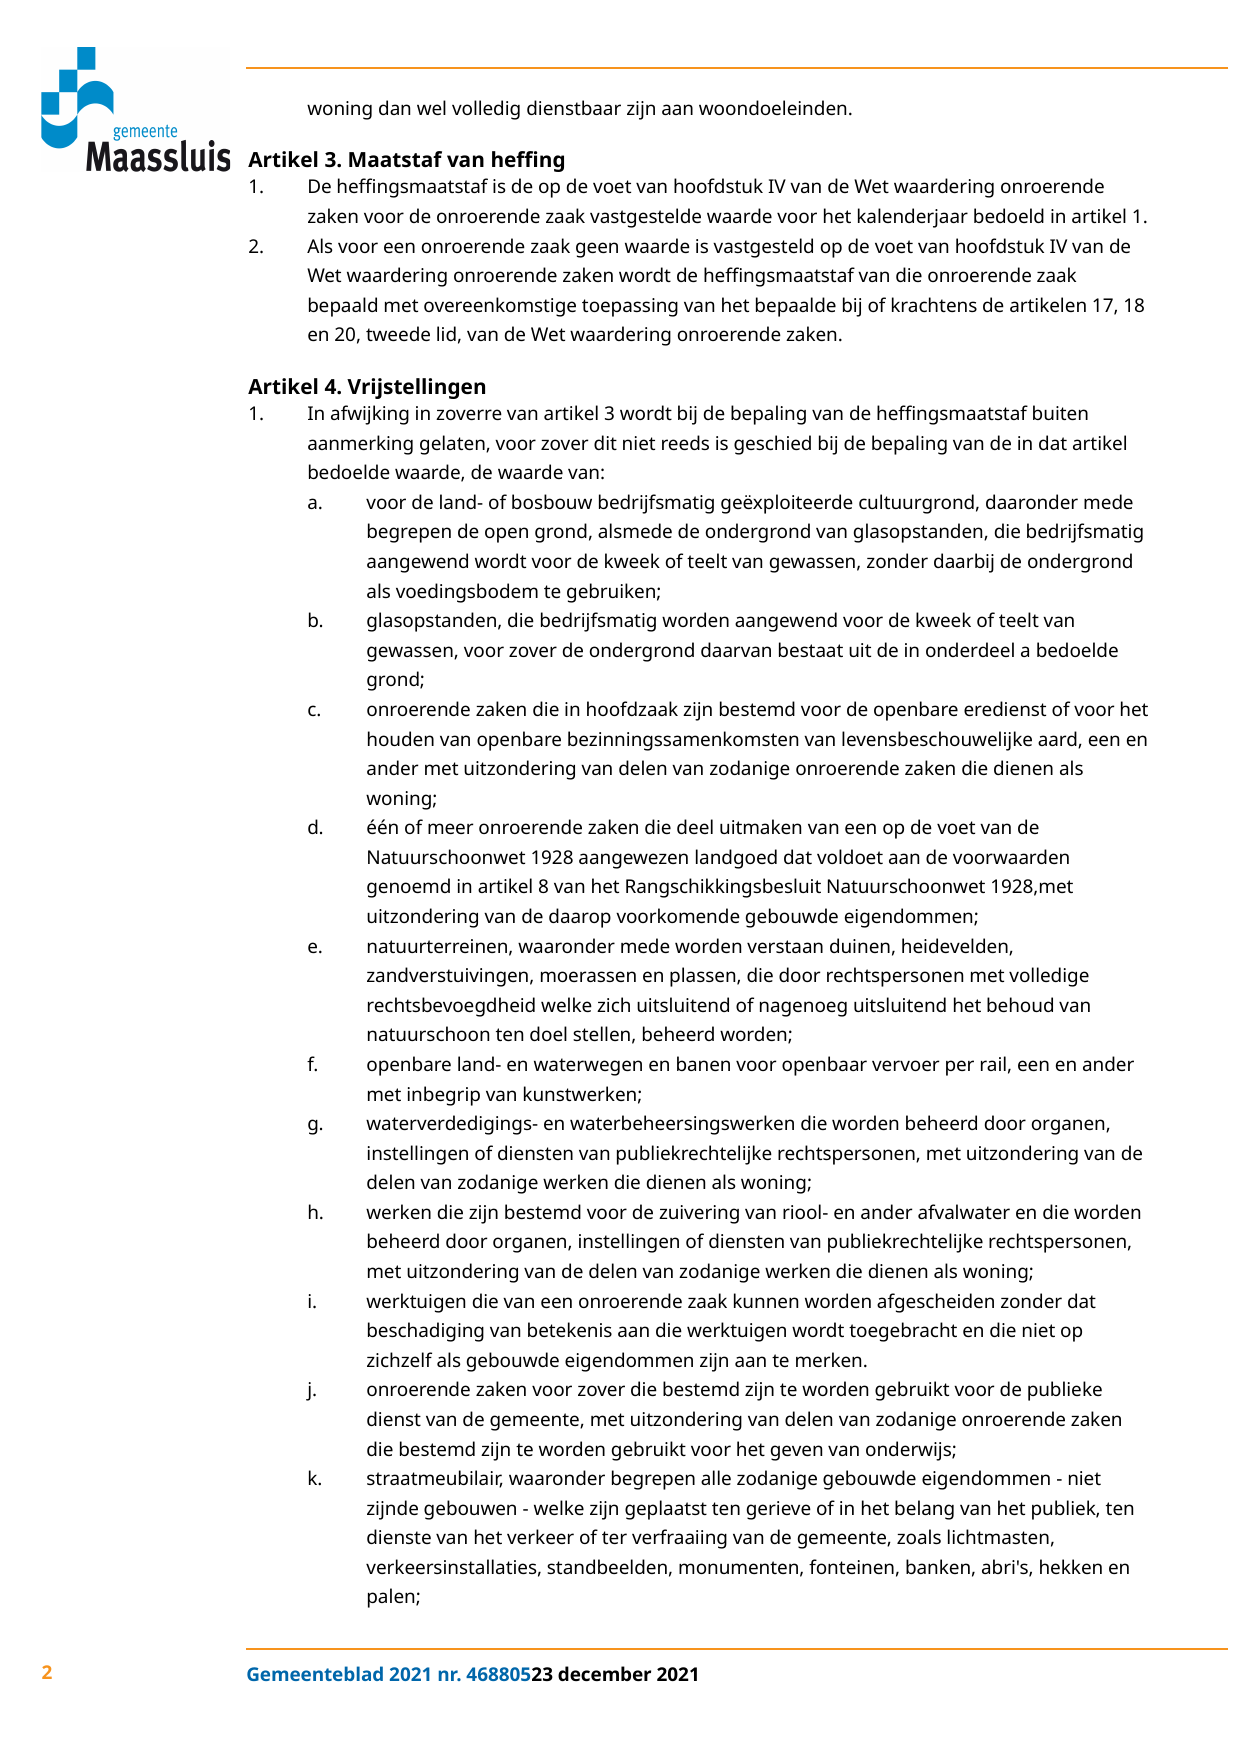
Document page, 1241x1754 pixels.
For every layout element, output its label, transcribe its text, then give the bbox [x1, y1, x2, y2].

list werktuigen die van een onroerende zaak kunnen worden afgescheiden zonder dat beschadiging van betekenis aan die werktuigen wordt toegebracht en die niet op zichzelf als gebouwde eigendommen zijn aan te merken. [307, 1288, 1152, 1373]
list natuurterreinen, waaronder mede worden verstaan duinen, heidevelden, zandverstuivingen, moerassen en plassen, die door rechtspersonen met volledige rechtsbevoegdheid welke zich uitsluitend of nagenoeg uitsluitend het behoud van natuurschoon ten doel stellen, beheerd worden; [307, 933, 1152, 1047]
text Artikel 3. Maatstaf van heffing [248, 145, 1152, 174]
list openbare land- en waterwegen en banen voor openbaar vervoer per rail, een en ander met inbegrip van kunstwerken; [307, 1051, 1152, 1107]
list onroerende zaken voor zover die bestemd zijn te worden gebruikt voor de publieke dienst van de gemeente, met uitzondering van delen van zodanige onroerende zaken die bestemd zijn te worden gebruikt voor het geven van onderwijs; [307, 1377, 1152, 1462]
list één of meer onroerende zaken die deel uitmaken van een op de voet van de Natuurschoonwet 1928 aangewezen landgoed dat voldoet aan de voorwaarden genoemd in artikel 8 van het Rangschikkingsbesluit Natuurschoonwet 1928,met uitzondering van de daarop voorkomende gebouwde eigendommen; [307, 814, 1152, 929]
picture [41, 47, 231, 172]
list woning dan wel volledig dienstbaar zijn aan woondoeleinden. [248, 95, 1152, 121]
list werken die zijn bestemd voor de zuivering van riool- en ander afvalwater en die worden beheerd door organen, instellingen of diensten van publiekrechtelijke rechtspersonen, met uitzondering van de delen van zodanige werken die dienen als woning; [307, 1199, 1152, 1284]
list Als voor een onroerende zaak geen waarde is vastgesteld op de voet van hoofdstuk IV van de Wet waardering onroerende zaken wordt de heffingsmaatstaf van die onroerende zaak bepaald met overeenkomstige toepassing van het bepaalde bij of krachtens de artikelen 17, 18 en 20, tweede lid, van de Wet waardering onroerende zaken. [248, 233, 1152, 347]
list straatmeubilair, waaronder begrepen alle zodanige gebouwde eigendommen - niet zijnde gebouwen - welke zijn geplaatst ten gerieve of in het belang van het publiek, ten dienste van het verkeer of ter verfraaiing van de gemeente, zoals lichtmasten, verkeersinstallaties, standbeelden, monumenten, fonteinen, banken, abri's, hekken en palen; [307, 1465, 1152, 1609]
picture [41, 47, 77, 92]
list De heffingsmaatstaf is de op de voet van hoofdstuk IV van de Wet waardering onroerende zaken voor de onroerende zaak vastgestelde waarde voor het kalenderjaar bedoeld in artikel 1. [248, 174, 1152, 229]
list glasopstanden, die bedrijfsmatig worden aangewend voor de kweek of teelt van gewassen, voor zover de ondergrond daarvan bestaat uit de in onderdeel a bedoelde grond; [307, 607, 1152, 692]
text Artikel 4. Vrijstellingen [248, 372, 1152, 400]
list onroerende zaken die in hoofdzaak zijn bestemd voor de openbare eredienst of voor het houden van openbare bezinningssamenkomsten van levensbeschouwelijke aard, een en ander met uitzondering van delen van zodanige onroerende zaken die dienen als woning; [307, 696, 1152, 811]
list voor de land- of bosbouw bedrijfsmatig geëxploiteerde cultuurgrond, daaronder mede begrepen de open grond, alsmede de ondergrond van glasopstanden, die bedrijfsmatig aangewend wordt voor de kweek of teelt van gewassen, zonder daarbij de ondergrond als voedingsbodem te gebruiken; [307, 489, 1152, 604]
list In afwijking in zoverre van artikel 3 wordt bij de bepaling van de heffingsmaatstaf buiten aanmerking gelaten, voor zover dit niet reeds is geschied bij de bepaling van de in dat artikel bedoelde waarde, de waarde van: [248, 400, 1152, 485]
list waterverdedigings- en waterbeheersingswerken die worden beheerd door organen, instellingen of diensten van publiekrechtelijke rechtspersonen, met uitzondering van de delen van zodanige werken die dienen als woning; [307, 1110, 1152, 1195]
